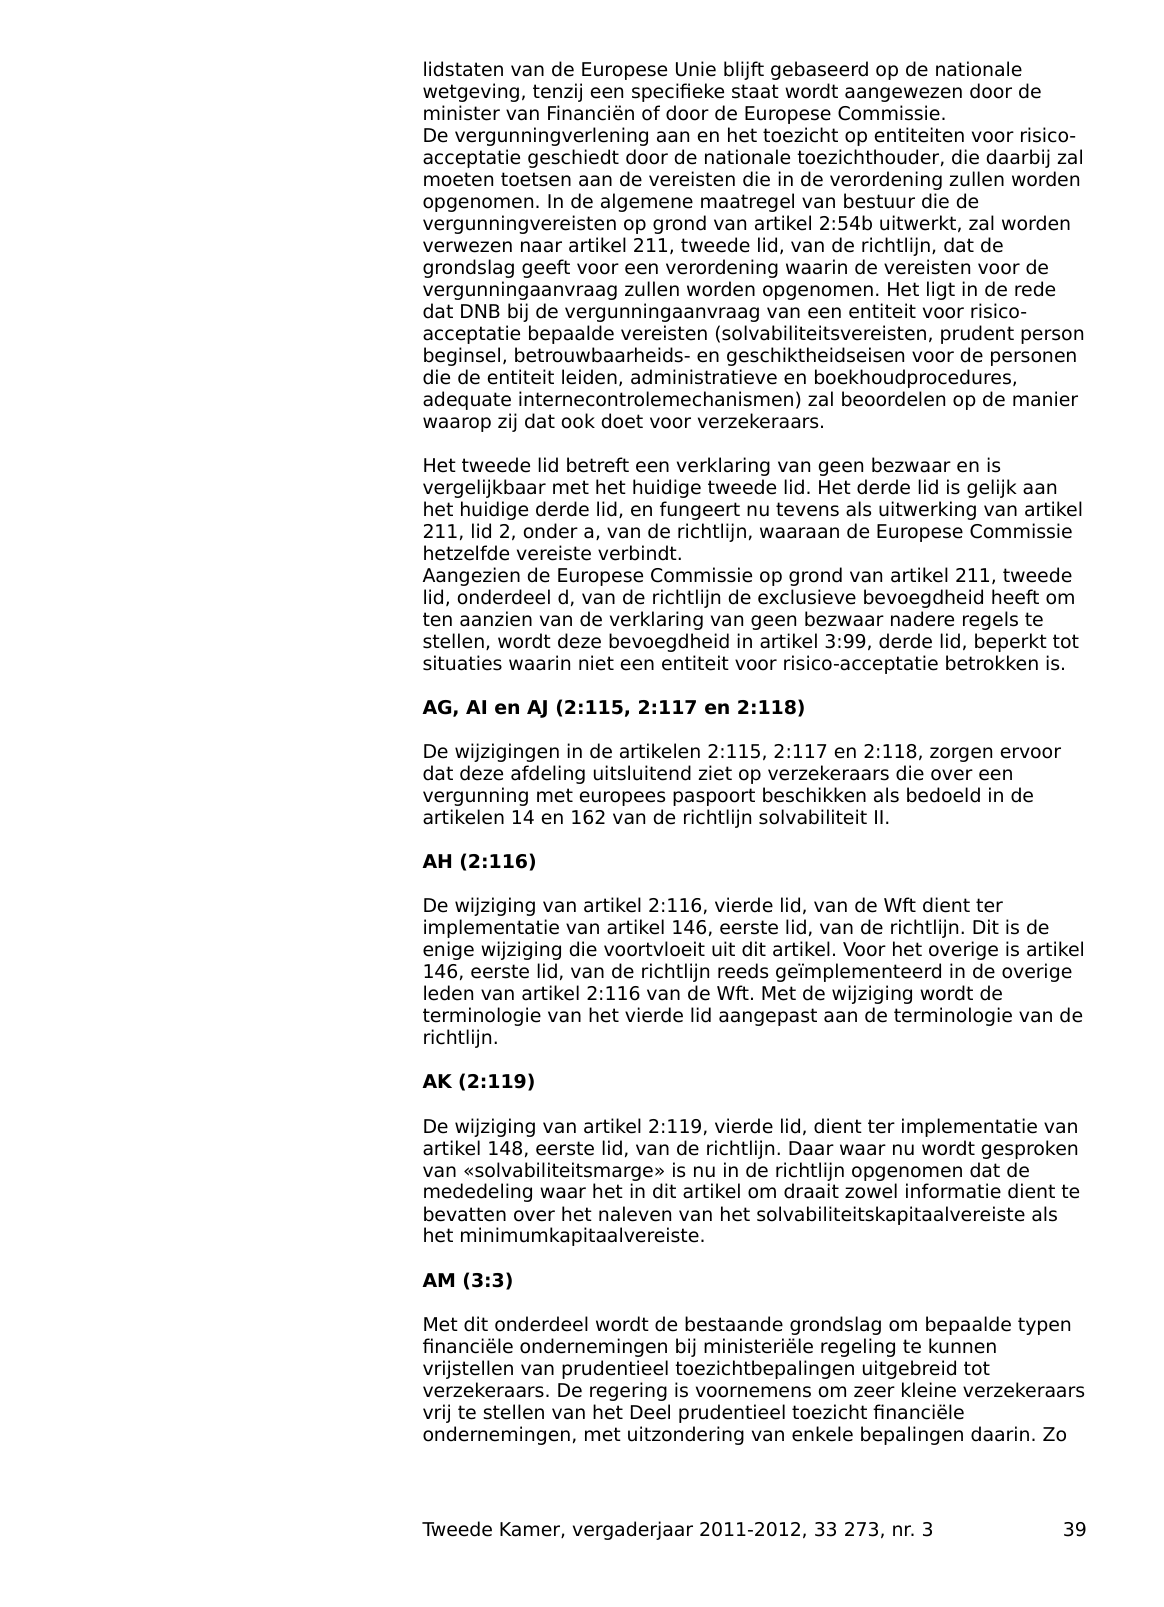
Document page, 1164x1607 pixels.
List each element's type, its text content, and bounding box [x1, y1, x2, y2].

text Met dit onderdeel wordt de bestaande grondslag om bepaalde typen financiële ondernemingen bij ministeriële regeling te kunnen vrijstellen van prudentieel toezichtbepalingen uitgebreid tot verzekeraars. De regering is voornemens om zeer kleine verzekeraars vrij te stellen van het Deel prudentieel toezicht financiële ondernemingen, met uitzondering van enkele bepalingen daarin. Zo [422, 1314, 1087, 1446]
subtitle AH (2:116) [422, 851, 1087, 873]
subtitle AG, AI en AJ (2:115, 2:117 en 2:118) [422, 697, 1087, 719]
text De wijzigingen in de artikelen 2:115, 2:117 en 2:118, zorgen ervoor dat deze afdeling uitsluitend ziet op verzekeraars die over een vergunning met europees paspoort beschikken als bedoeld in de artikelen 14 en 162 van de richtlijn solvabiliteit II. [422, 741, 1087, 829]
text Het tweede lid betreft een verklaring van geen bezwaar en is vergelijkbaar met het huidige tweede lid. Het derde lid is gelijk aan het huidige derde lid, en fungeert nu tevens als uitwerking van artikel 211, lid 2, onder a, van de richtlijn, waaraan de Europese Commissie hetzelfde vereiste verbindt. [422, 455, 1087, 565]
text De wijziging van artikel 2:119, vierde lid, dient ter implementatie van artikel 148, eerste lid, van de richtlijn. Daar waar nu wordt gesproken van «solvabiliteitsmarge» is nu in de richtlijn opgenomen dat de mededeling waar het in dit artikel om draait zowel informatie dient te bevatten over het naleven van het solvabiliteitskapitaalvereiste als het minimumkapitaalvereiste. [422, 1116, 1087, 1247]
text Aangezien de Europese Commissie op grond van artikel 211, tweede lid, onderdeel d, van de richtlijn de exclusieve bevoegdheid heeft om ten aanzien van de verklaring van geen bezwaar nadere regels te stellen, wordt deze bevoegdheid in artikel 3:99, derde lid, beperkt tot situaties waarin niet een entiteit voor risico-acceptatie betrokken is. [422, 565, 1087, 675]
subtitle AM (3:3) [422, 1269, 1087, 1292]
subtitle AK (2:119) [422, 1071, 1087, 1093]
text lidstaten van de Europese Unie blijft gebaseerd op de nationale wetgeving, tenzij een specifieke staat wordt aangewezen door de minister van Financiën of door de Europese Commissie. [422, 59, 1087, 125]
text De vergunningverlening aan en het toezicht op entiteiten voor risico-acceptatie geschiedt door de nationale toezichthouder, die daarbij zal moeten toetsen aan de vereisten die in de verordening zullen worden opgenomen. In de algemene maatregel van bestuur die de vergunningvereisten op grond van artikel 2:54b uitwerkt, zal worden verwezen naar artikel 211, tweede lid, van de richtlijn, dat de grondslag geeft voor een verordening waarin de vereisten voor de vergunningaanvraag zullen worden opgenomen. Het ligt in de rede dat DNB bij de vergunningaanvraag van een entiteit voor risico-acceptatie bepaalde vereisten (solvabiliteitsvereisten, prudent person beginsel, betrouwbaarheids- en geschiktheidseisen voor de personen die de entiteit leiden, administratieve en boekhoudprocedures, adequate internecontrolemechanismen) zal beoordelen op de manier waarop zij dat ook doet voor verzekeraars. [422, 125, 1087, 433]
text De wijziging van artikel 2:116, vierde lid, van de Wft dient ter implementatie van artikel 146, eerste lid, van de richtlijn. Dit is de enige wijziging die voortvloeit uit dit artikel. Voor het overige is artikel 146, eerste lid, van de richtlijn reeds geïmplementeerd in de overige leden van artikel 2:116 van de Wft. Met de wijziging wordt de terminologie van het vierde lid aangepast aan de terminologie van de richtlijn. [422, 895, 1087, 1049]
